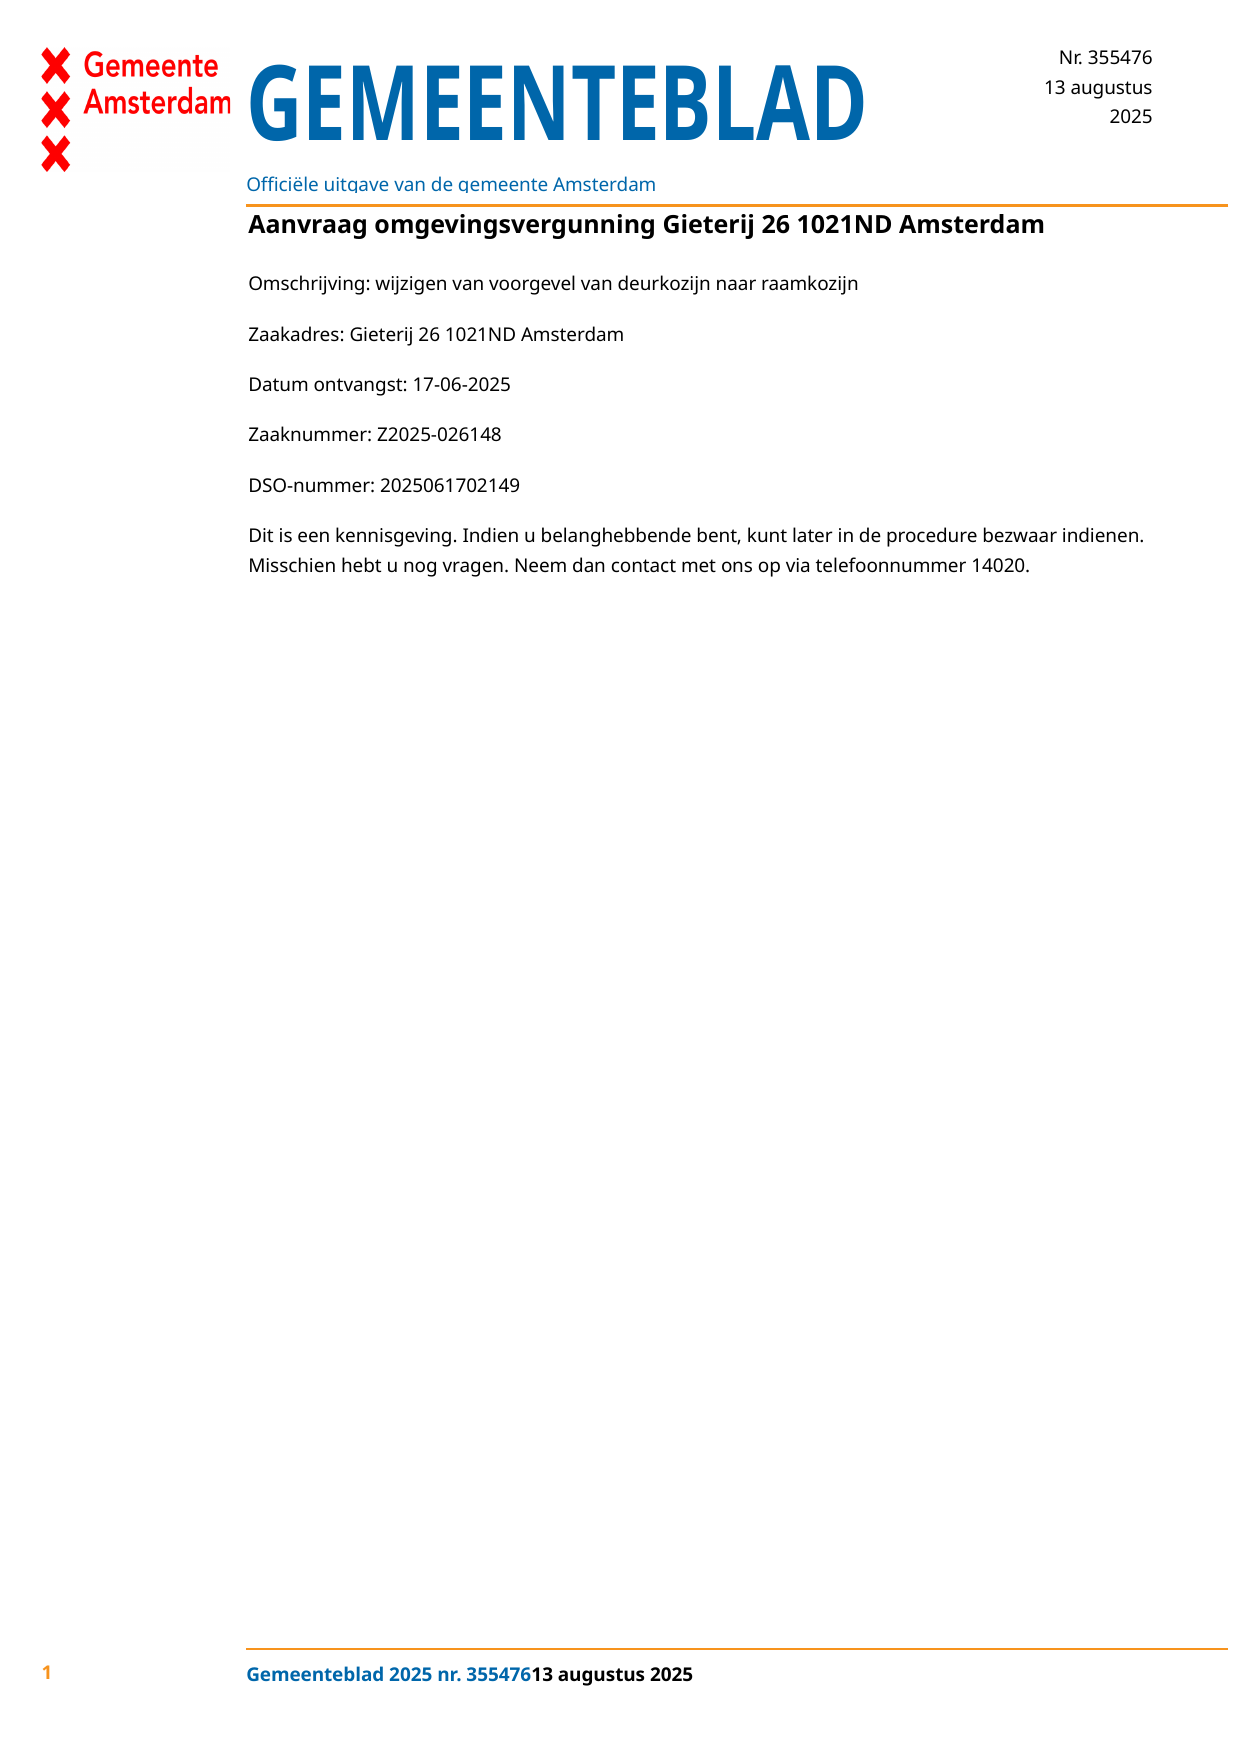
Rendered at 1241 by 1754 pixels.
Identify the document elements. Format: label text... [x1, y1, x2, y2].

text Zaaknummer: Z2025-026148 [248, 422, 1152, 447]
text Omschrijving: wijzigen van voorgevel van deurkozijn naar raamkozijn [248, 270, 1152, 296]
text Aanvraag omgevingsvergunning Gieterij 26 1021ND Amsterdam [248, 207, 1152, 241]
text Dit is een kennisgeving. Indien u belanghebbende bent, kunt later in de procedure bezwaar indienen. Misschien hebt u nog vragen. Neem dan contact met ons op via telefoonnummer 14020. [248, 522, 1152, 578]
picture [41, 47, 231, 172]
text DSO-nummer: 2025061702149 [248, 472, 1152, 498]
text Datum ontvangst: 17-06-2025 [248, 371, 1152, 397]
text Zaakadres: Gieterij 26 1021ND Amsterdam [248, 321, 1152, 346]
